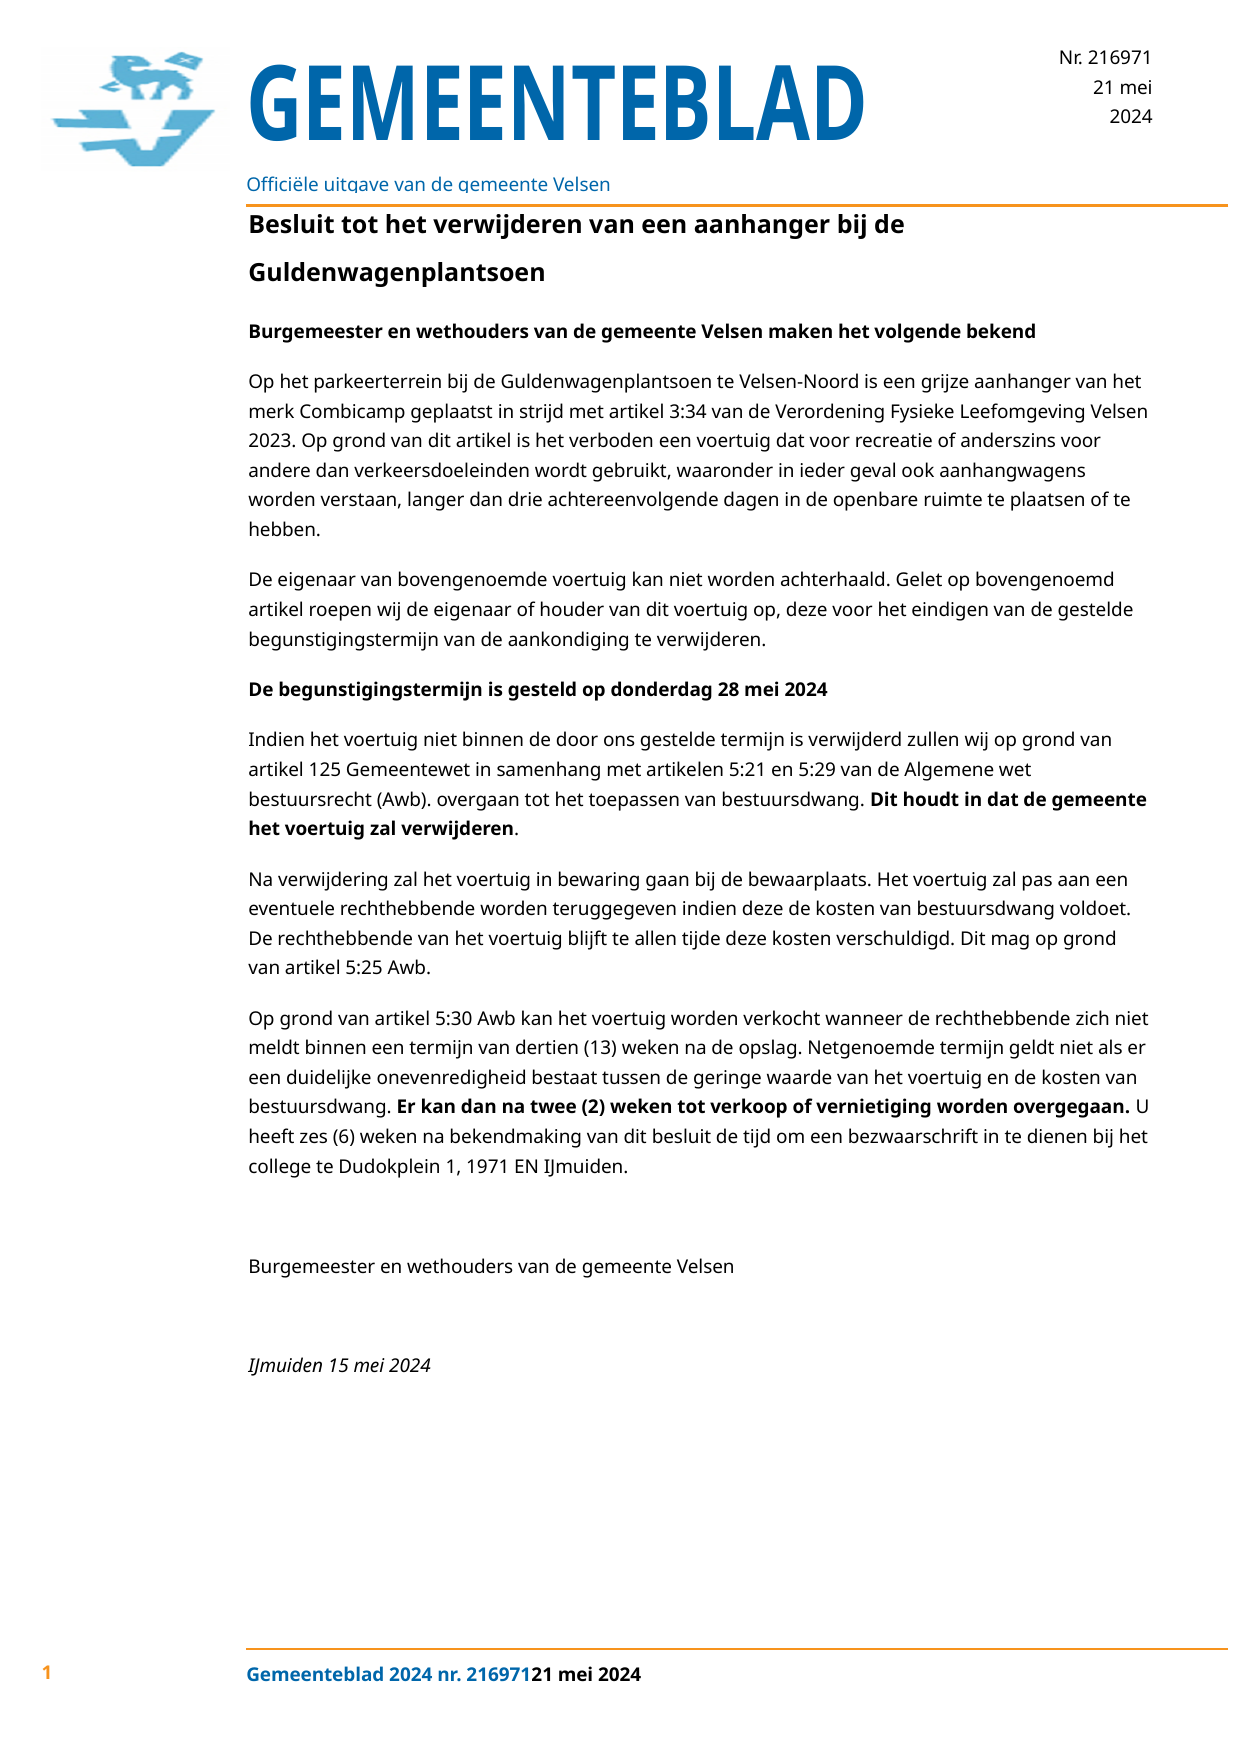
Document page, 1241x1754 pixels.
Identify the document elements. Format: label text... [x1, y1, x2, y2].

text IJmuiden 15 mei 2024 [248, 1352, 1152, 1378]
picture [41, 47, 231, 172]
text Na verwijdering zal het voertuig in bewaring gaan bij de bewaarplaats. Het voertuig zal pas aan een eventuele rechthebbende worden teruggegeven indien deze de kosten van bestuursdwang voldoet. De rechthebbende van het voertuig blijft te allen tijde deze kosten verschuldigd. Dit mag op grond van artikel 5:25 Awb. [248, 866, 1152, 980]
text De eigenaar van bovengenoemde voertuig kan niet worden achterhaald. Gelet op bovengenoemd artikel roepen wij de eigenaar of houder van dit voertuig op, deze voor het eindigen van de gestelde begunstigingstermijn van de aankondiging te verwijderen. [248, 567, 1152, 652]
text Indien het voertuig niet binnen de door ons gestelde termijn is verwijderd zullen wij op grond van artikel 125 Gemeentewet in samenhang met artikelen 5:21 en 5:29 van de Algemene wet bestuursrecht (Awb). overgaan tot het toepassen van bestuursdwang. Dit houdt in dat de gemeente het voertuig zal verwijderen. [248, 727, 1152, 841]
text Op grond van artikel 5:30 Awb kan het voertuig worden verkocht wanneer de rechthebbende zich niet meldt binnen een termijn van dertien (13) weken na de opslag. Netgenoemde termijn geldt niet als er een duidelijke onevenredigheid bestaat tussen de geringe waarde van het voertuig en de kosten van bestuursdwang. Er kan dan na twee (2) weken tot verkoop of vernietiging worden overgegaan. U heeft zes (6) weken na bekendmaking van dit besluit de tijd om een bezwaarschrift in te dienen bij het college te Dudokplein 1, 1971 EN IJmuiden. [248, 1005, 1152, 1179]
text Besluit tot het verwijderen van een aanhanger bij de Guldenwagenplantsoen [248, 207, 1152, 288]
text De begunstigingstermijn is gesteld op donderdag 28 mei 2024 [248, 676, 1152, 702]
text Burgemeester en wethouders van de gemeente Velsen maken het volgende bekend [248, 318, 1152, 344]
text Op het parkeerterrein bij de Guldenwagenplantsoen te Velsen-Noord is een grijze aanhanger van het merk Combicamp geplaatst in strijd met artikel 3:34 van de Verordening Fysieke Leefomgeving Velsen 2023. Op grond van dit artikel is het verboden een voertuig dat voor recreatie of anderszins voor andere dan verkeersdoeleinden wordt gebruikt, waaronder in ieder geval ook aanhangwagens worden verstaan, langer dan drie achtereenvolgende dagen in de openbare ruimte te plaatsen of te hebben. [248, 368, 1152, 542]
text Burgemeester en wethouders van de gemeente Velsen [248, 1254, 1152, 1279]
